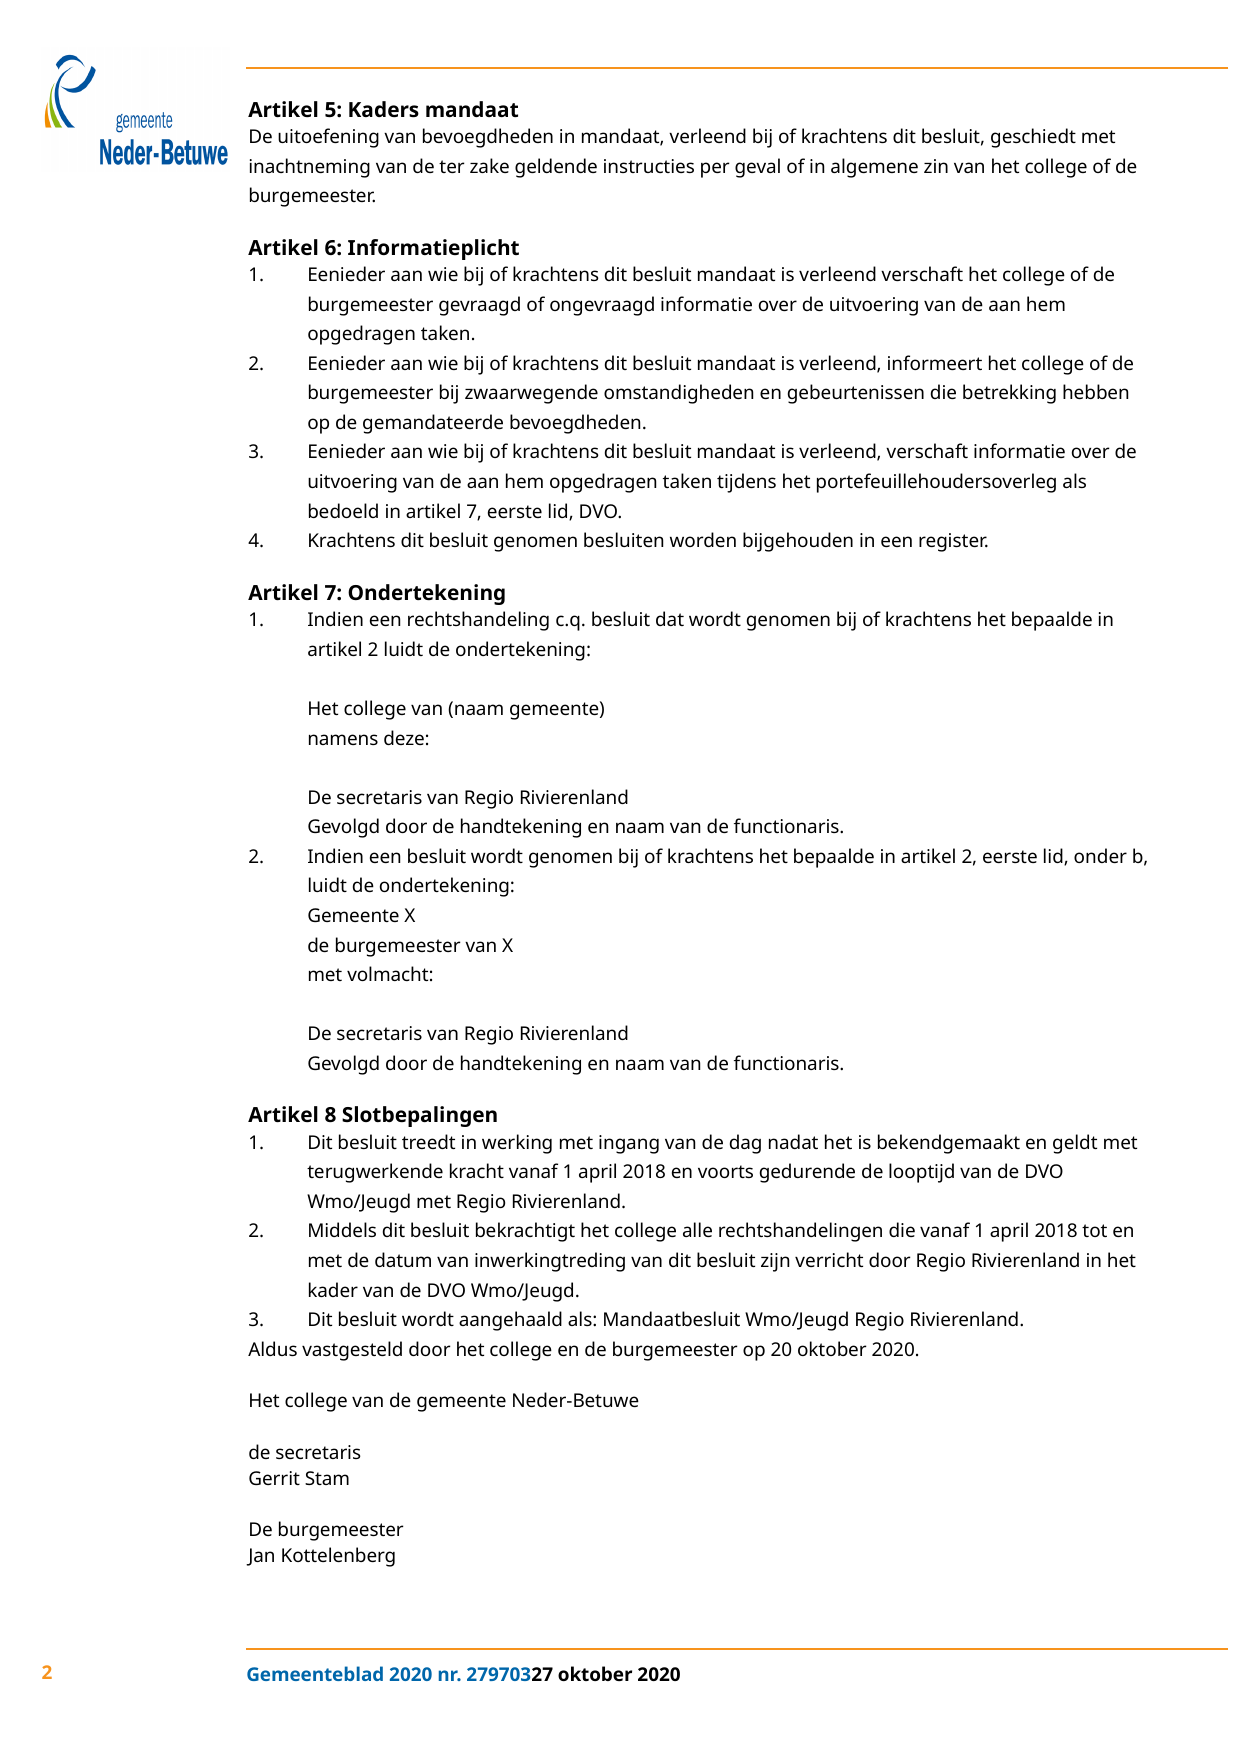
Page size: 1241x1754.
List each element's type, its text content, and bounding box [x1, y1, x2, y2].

list Dit besluit wordt aangehaald als: Mandaatbesluit Wmo/Jeugd Regio Rivierenland. [248, 1306, 1152, 1332]
list Indien een besluit wordt genomen bij of krachtens het bepaalde in artikel 2, eerste lid, onder b, luidt de ondertekening: [248, 843, 1152, 898]
list Krachtens dit besluit genomen besluiten worden bijgehouden in een register. [248, 527, 1152, 553]
list Indien een rechtshandeling c.q. besluit dat wordt genomen bij of krachtens het bepaalde in artikel 2 luidt de ondertekening: [248, 606, 1152, 662]
text Artikel 6: Informatieplicht [248, 233, 1152, 261]
list Eenieder aan wie bij of krachtens dit besluit mandaat is verleend, verschaft informatie over de uitvoering van de aan hem opgedragen taken tijdens het portefeuillehoudersoverleg als bedoeld in artikel 7, eerste lid, DVO. [248, 439, 1152, 524]
list Het college van (naam gemeente) [248, 695, 1152, 721]
text Het college van de gemeente Neder-Betuwe [248, 1387, 1152, 1413]
list Gevolgd door de handtekening en naam van de functionaris. [248, 813, 1152, 839]
list De secretaris van Regio Rivierenland [248, 784, 1152, 809]
list met volmacht: [248, 961, 1152, 987]
list Gemeente X [248, 902, 1152, 928]
list De secretaris van Regio Rivierenland [248, 1021, 1152, 1046]
list Middels dit besluit bekrachtigt het college alle rechtshandelingen die vanaf 1 april 2018 tot en met de datum van inwerkingtreding van dit besluit zijn verricht door Regio Rivierenland in het kader van de DVO Wmo/Jeugd. [248, 1218, 1152, 1303]
list de burgemeester van X [248, 932, 1152, 957]
text De uitoefening van bevoegdheden in mandaat, verleend bij of krachtens dit besluit, geschiedt met inachtneming van de ter zake geldende instructies per geval of in algemene zin van het college of de burgemeester. [248, 123, 1152, 208]
picture [41, 47, 231, 172]
list Gevolgd door de handtekening en naam van de functionaris. [248, 1050, 1152, 1076]
text Artikel 7: Ondertekening [248, 578, 1152, 606]
text Gerrit Stam [248, 1465, 1152, 1490]
text De burgemeester [248, 1516, 1152, 1542]
text de secretaris [248, 1439, 1152, 1465]
text Artikel 5: Kaders mandaat [248, 95, 1152, 123]
text Artikel 8 Slotbepalingen [248, 1101, 1152, 1129]
list Dit besluit treedt in werking met ingang van de dag nadat het is bekendgemaakt en geldt met terugwerkende kracht vanaf 1 april 2018 en voorts gedurende de looptijd van de DVO Wmo/Jeugd met Regio Rivierenland. [248, 1129, 1152, 1214]
list Eenieder aan wie bij of krachtens dit besluit mandaat is verleend, informeert het college of de burgemeester bij zwaarwegende omstandigheden en gebeurtenissen die betrekking hebben op de gemandateerde bevoegdheden. [248, 350, 1152, 435]
text Jan Kottelenberg [248, 1542, 1152, 1568]
text Aldus vastgesteld door het college en de burgemeester op 20 oktober 2020. [248, 1336, 1152, 1362]
list Eenieder aan wie bij of krachtens dit besluit mandaat is verleend verschaft het college of de burgemeester gevraagd of ongevraagd informatie over de uitvoering van de aan hem opgedragen taken. [248, 261, 1152, 346]
list namens deze: [248, 725, 1152, 750]
